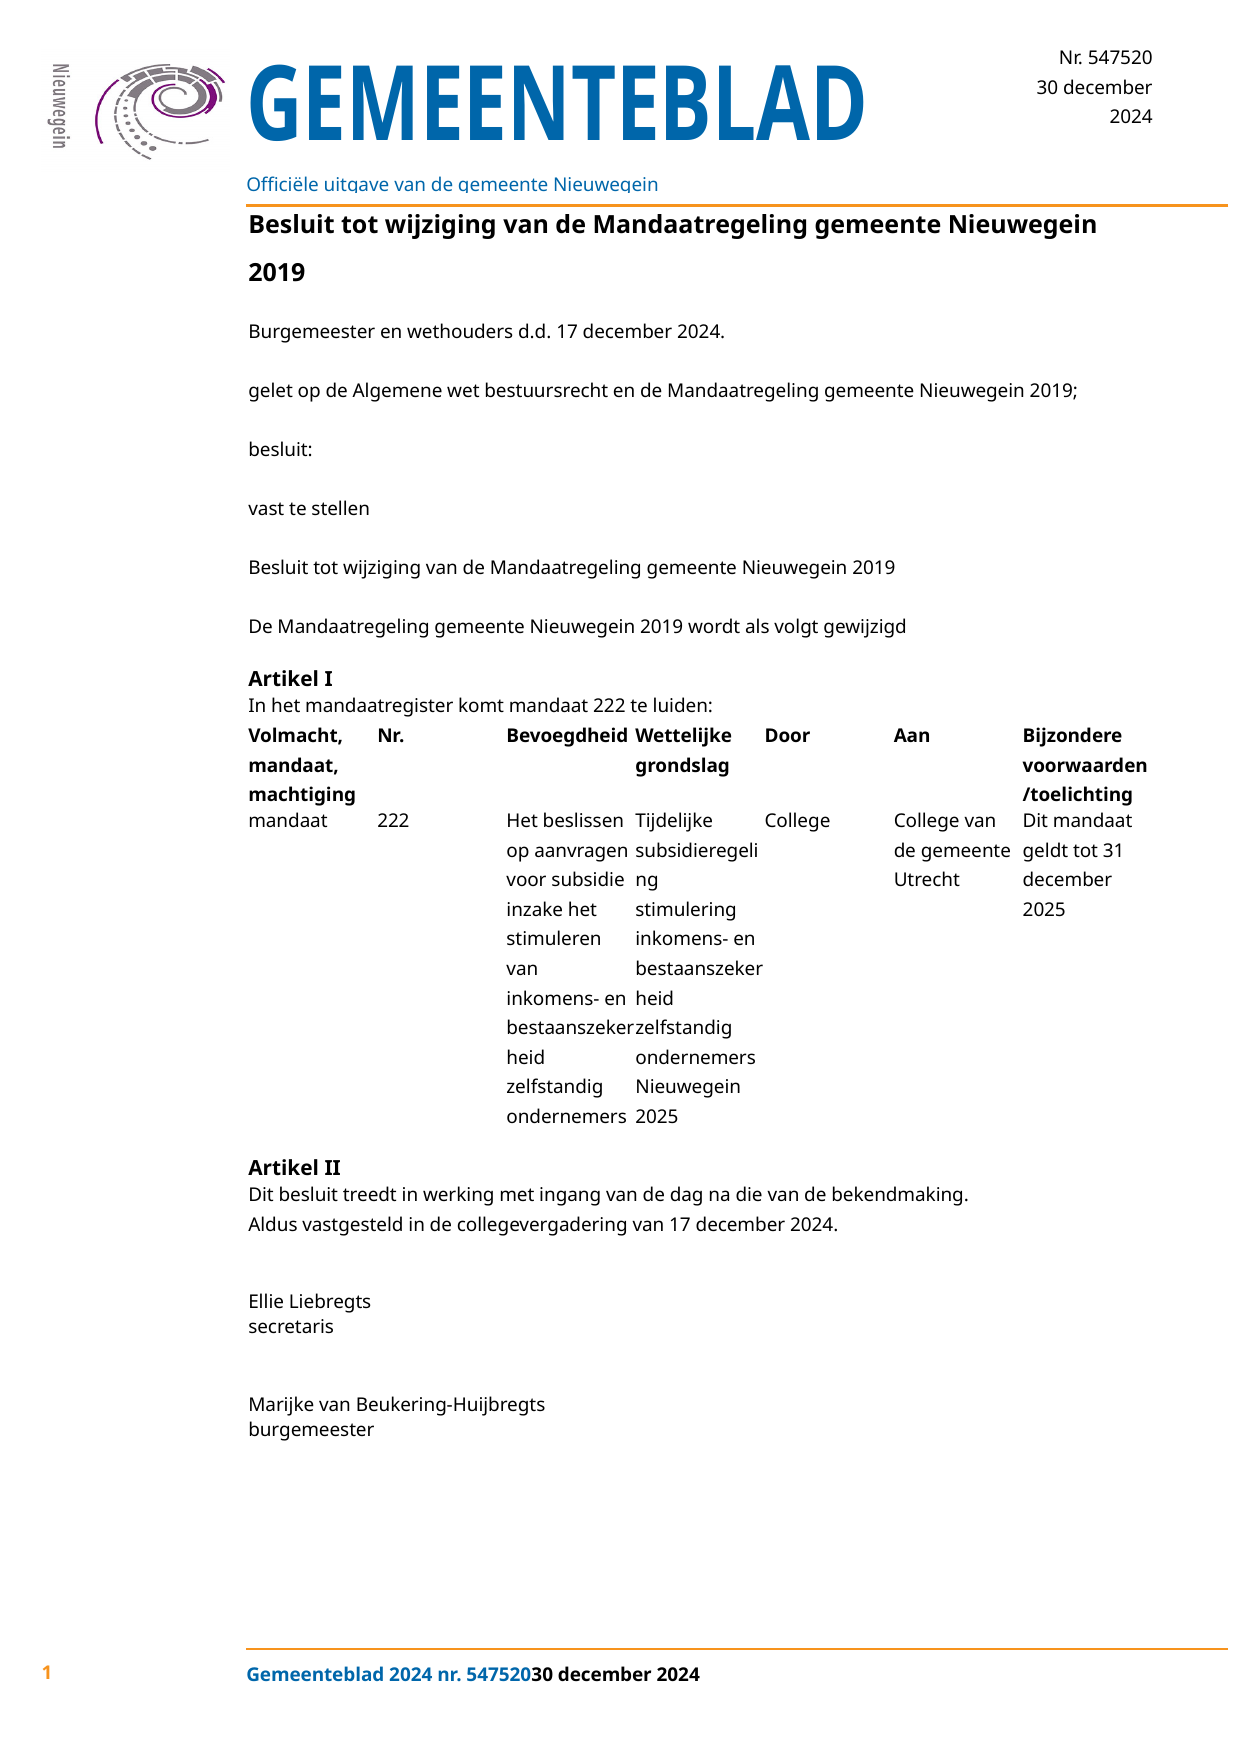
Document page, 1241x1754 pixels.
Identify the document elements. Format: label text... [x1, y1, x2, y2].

text secretaris [248, 1314, 1152, 1339]
text De Mandaatregeling gemeente Nieuwegein 2019 wordt als volgt gewijzigd [248, 614, 1152, 639]
table_cell College [764, 807, 893, 1129]
table_header Bevoegdheid [506, 722, 635, 807]
table_cell Dit mandaat geldt tot 31 december 2025 [1023, 807, 1152, 1129]
picture [41, 47, 231, 172]
table_cell 222 [377, 807, 506, 1129]
text Artikel II [248, 1153, 1152, 1181]
table_cell Het beslissen op aanvragen voor subsidie inzake het stimuleren van inkomens- en bestaanszekerheid zelfstandig ondernemers [506, 807, 635, 1129]
text besluit: [248, 436, 1152, 462]
table_header Bijzondere voorwaarden/toelichting [1023, 722, 1152, 807]
text Dit besluit treedt in werking met ingang van de dag na die van de bekendmaking. [248, 1181, 1152, 1207]
text Ellie Liebregts [248, 1288, 1152, 1314]
table_cell College van de gemeente Utrecht [894, 807, 1022, 1129]
table_header Volmacht, mandaat, machtiging [248, 722, 377, 807]
text Besluit tot wijziging van de Mandaatregeling gemeente Nieuwegein 2019 [248, 554, 1152, 580]
table_header Door [764, 722, 893, 807]
text Artikel I [248, 664, 1152, 693]
text In het mandaatregister komt mandaat 222 te luiden: [248, 693, 1152, 718]
table_cell mandaat [248, 807, 377, 1129]
text vast te stellen [248, 495, 1152, 521]
text Burgemeester en wethouders d.d. 17 december 2024. [248, 318, 1152, 344]
table_header Aan [894, 722, 1022, 807]
text gelet op de Algemene wet bestuursrecht en de Mandaatregeling gemeente Nieuwegein 2019; [248, 377, 1152, 403]
text Besluit tot wijziging van de Mandaatregeling gemeente Nieuwegein 2019 [248, 207, 1152, 288]
text burgemeester [248, 1417, 1152, 1442]
text Marijke van Beukering-Huijbregts [248, 1391, 1152, 1417]
text Aldus vastgesteld in de collegevergadering van 17 december 2024. [248, 1211, 1152, 1237]
table_header Nr. [377, 722, 506, 807]
table_header Wettelijke grondslag [635, 722, 764, 807]
table_cell Tijdelijke subsidieregeling stimulering inkomens- en bestaanszekerheid zelfstandig ondernemers Nieuwegein 2025 [635, 807, 764, 1129]
